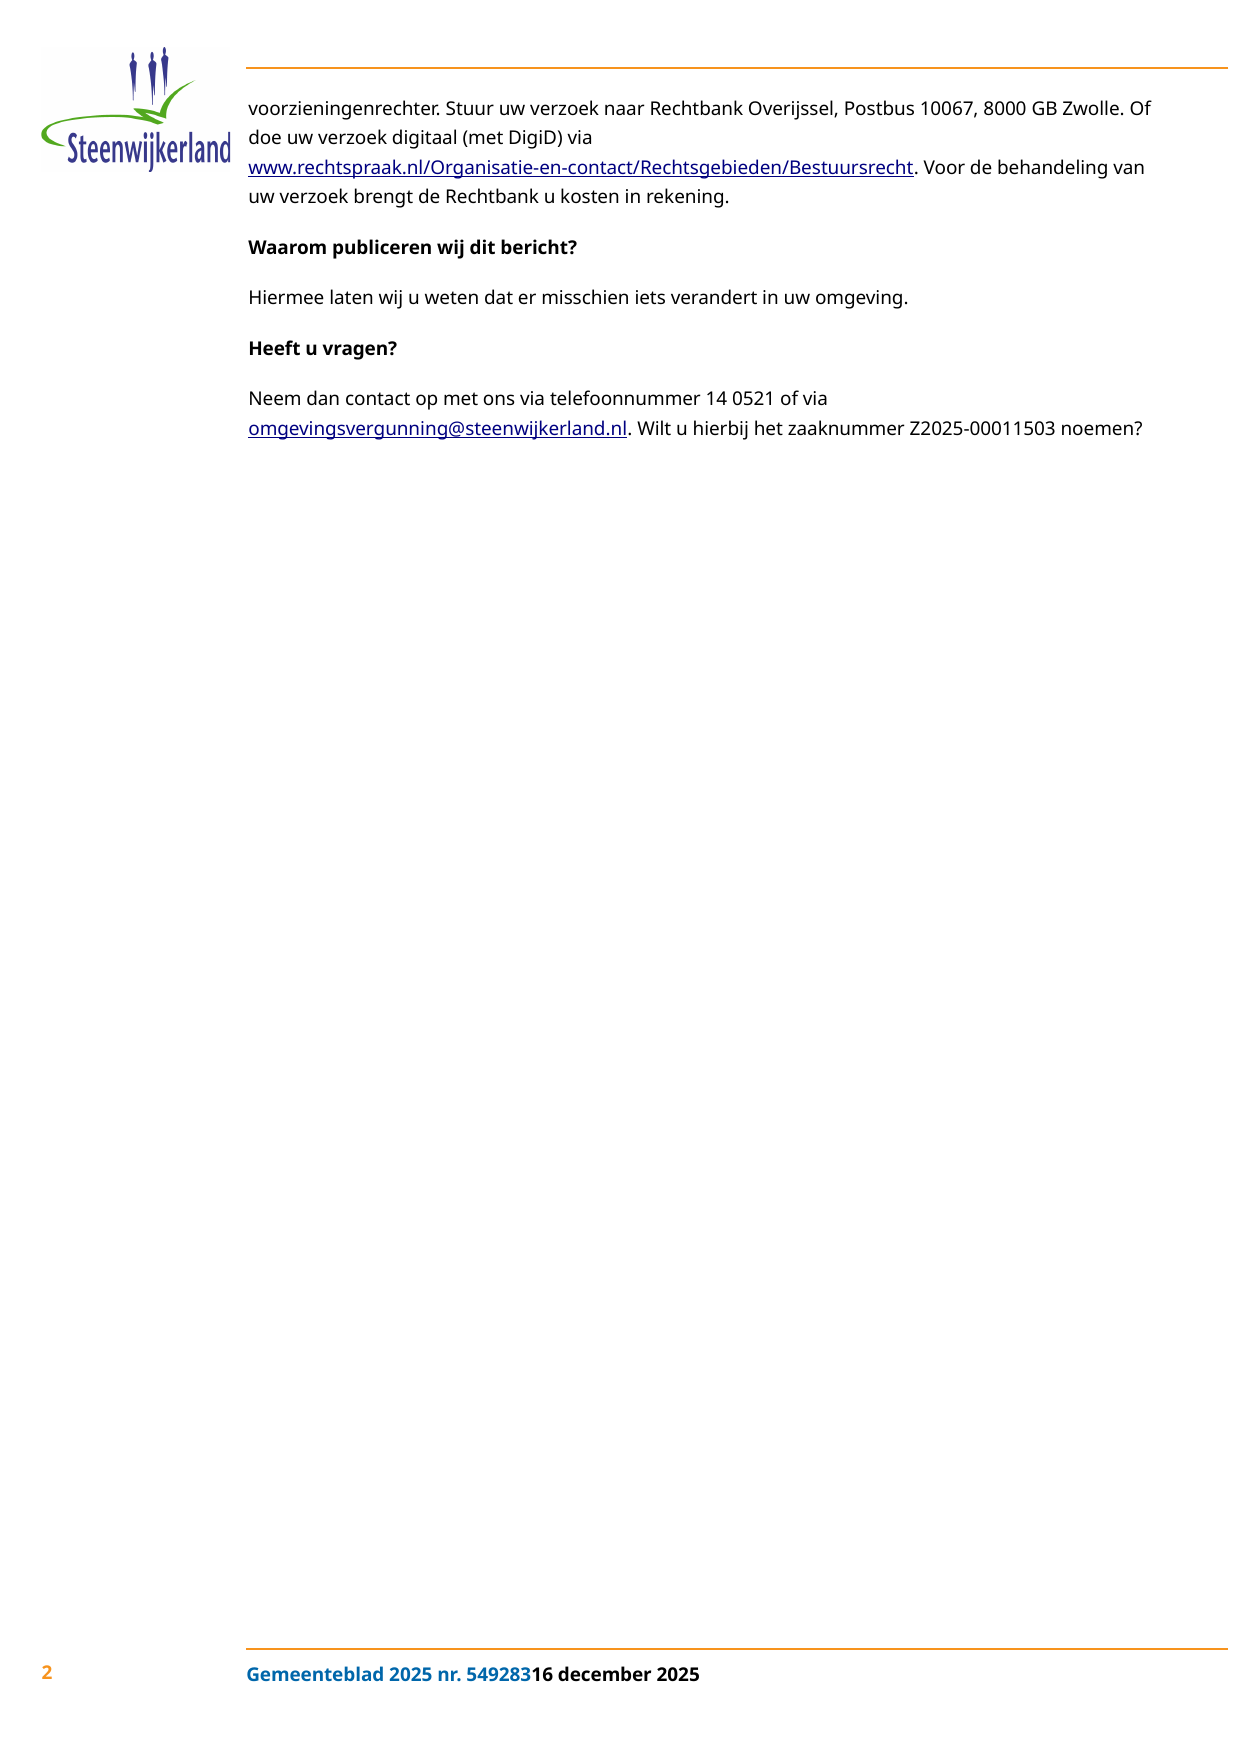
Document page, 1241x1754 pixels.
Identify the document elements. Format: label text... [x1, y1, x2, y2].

text voorzieningenrechter. Stuur uw verzoek naar Rechtbank Overijssel, Postbus 10067, 8000 GB Zwolle. Of doe uw verzoek digitaal (met DigiD) via www.rechtspraak.nl/Organisatie-en-contact/Rechtsgebieden/Bestuursrecht. Voor de behandeling van uw verzoek brengt de Rechtbank u kosten in rekening. [248, 95, 1152, 209]
text Neem dan contact op met ons via telefoonnummer 14 0521 of via omgevingsvergunning@steenwijkerland.nl. Wilt u hierbij het zaaknummer Z2025-00011503 noemen? [248, 385, 1152, 441]
text Heeft u vragen? [248, 335, 1152, 361]
picture [41, 47, 231, 172]
text Waarom publiceren wij dit bericht? [248, 234, 1152, 260]
text Hiermee laten wij u weten dat er misschien iets verandert in uw omgeving. [248, 284, 1152, 310]
